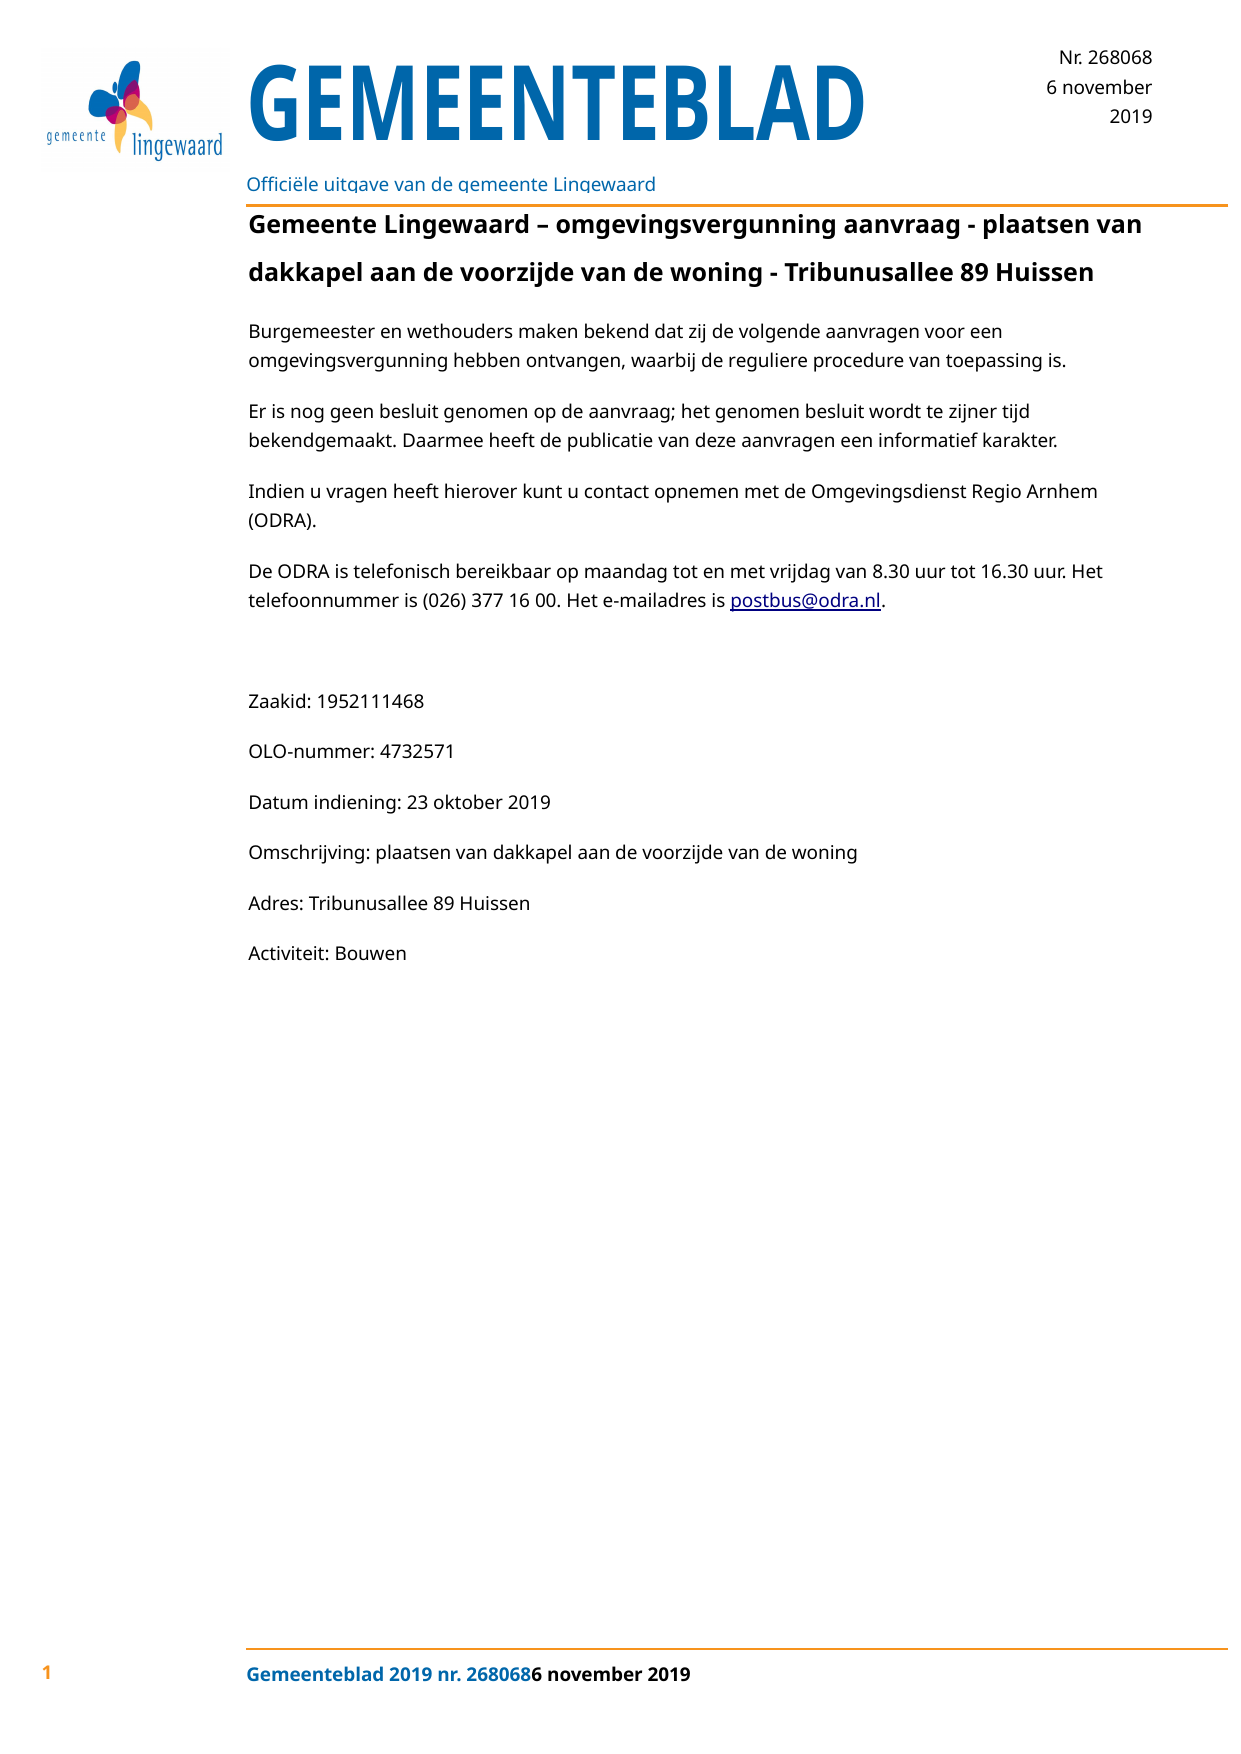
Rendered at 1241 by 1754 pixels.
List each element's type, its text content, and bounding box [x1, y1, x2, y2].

text Gemeente Lingewaard – omgevingsvergunning aanvraag - plaatsen van dakkapel aan de voorzijde van de woning - Tribunusallee 89 Huissen [248, 207, 1152, 288]
text Burgemeester en wethouders maken bekend dat zij de volgende aanvragen voor een omgevingsvergunning hebben ontvangen, waarbij de reguliere procedure van toepassing is. [248, 318, 1152, 373]
text OLO-nummer: 4732571 [248, 739, 1152, 764]
text Omschrijving: plaatsen van dakkapel aan de voorzijde van de woning [248, 839, 1152, 865]
text Er is nog geen besluit genomen op de aanvraag; het genomen besluit wordt te zijner tijd bekendgemaakt. Daarmee heeft de publicatie van deze aanvragen een informatief karakter. [248, 398, 1152, 453]
text Zaakid: 1952111468 [248, 688, 1152, 714]
text Activiteit: Bouwen [248, 940, 1152, 966]
picture [41, 47, 231, 172]
text Adres: Tribunusallee 89 Huissen [248, 890, 1152, 916]
text De ODRA is telefonisch bereikbaar op maandag tot en met vrijdag van 8.30 uur tot 16.30 uur. Het telefoonnummer is (026) 377 16 00. Het e-mailadres is postbus@odra.nl. [248, 558, 1152, 613]
text Indien u vragen heeft hierover kunt u contact opnemen met de Omgevingsdienst Regio Arnhem (ODRA). [248, 478, 1152, 533]
text Datum indiening: 23 oktober 2019 [248, 789, 1152, 815]
